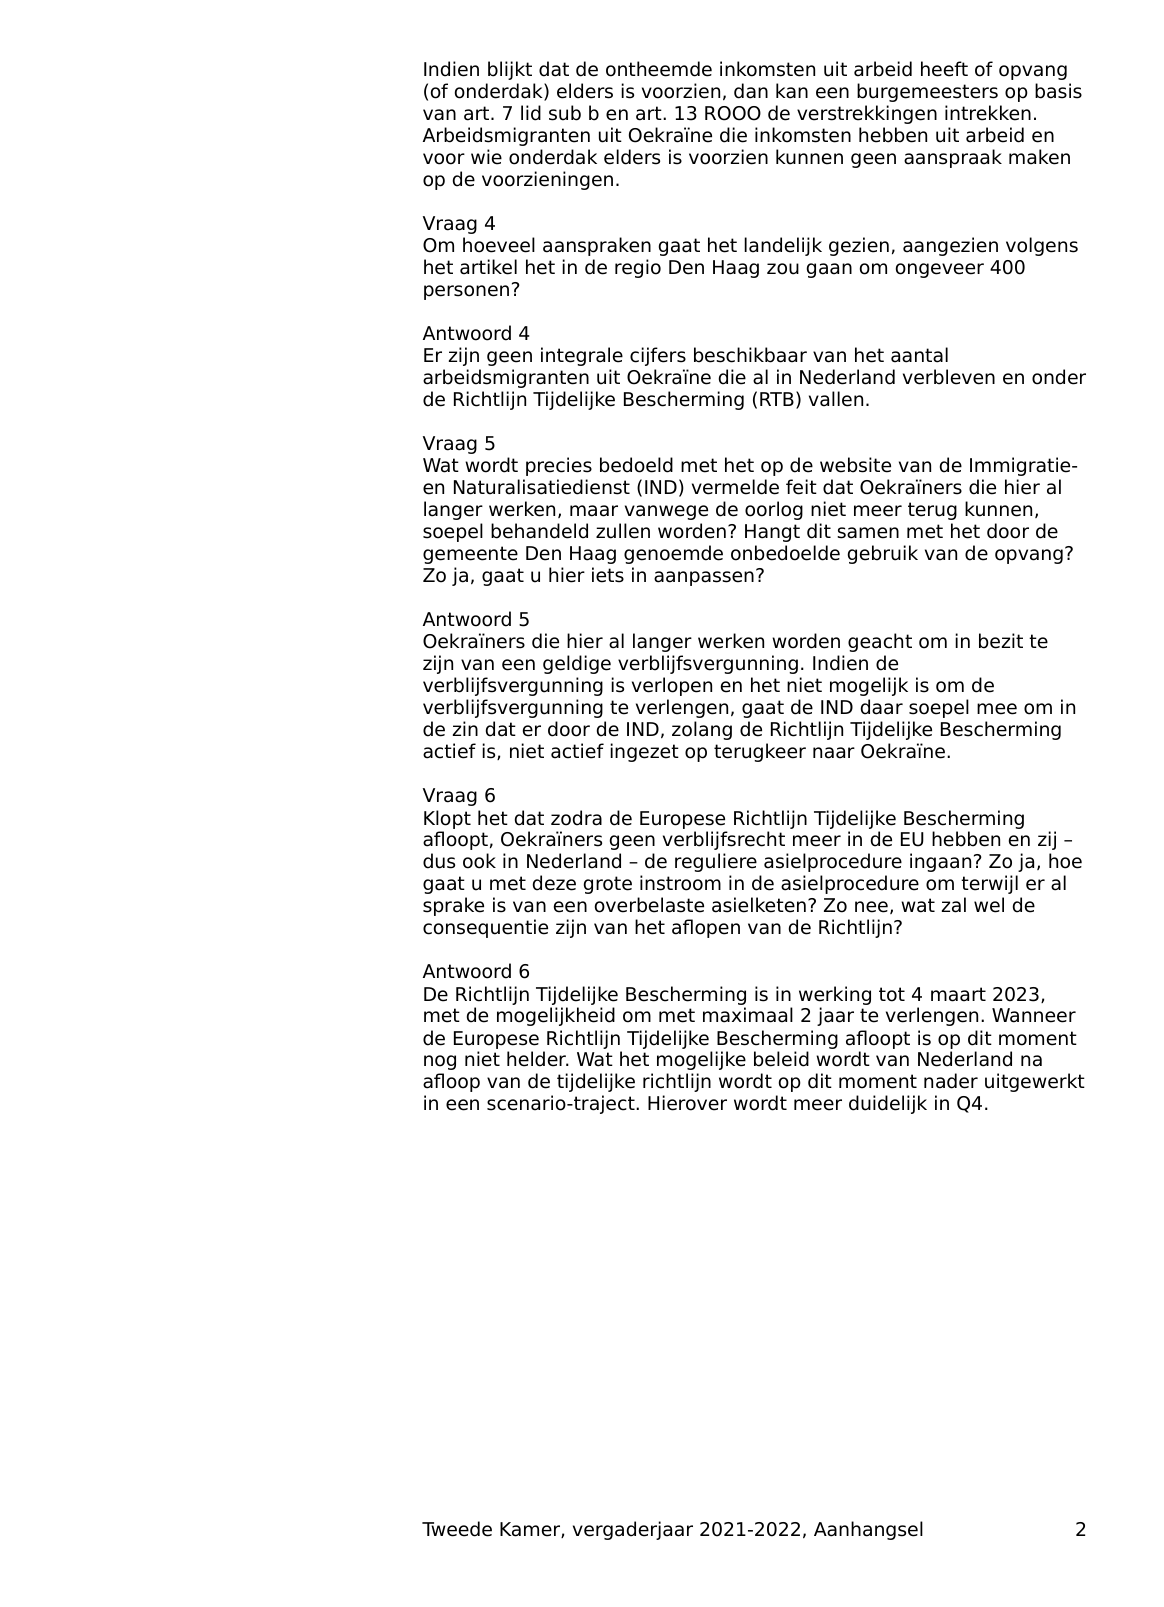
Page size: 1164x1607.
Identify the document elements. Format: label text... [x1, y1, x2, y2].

text Antwoord 6 [422, 961, 1087, 983]
text Oekraïners die hier al langer werken worden geacht om in bezit te zijn van een geldige verblijfsvergunning. Indien de verblijfsvergunning is verlopen en het niet mogelijk is om de verblijfsvergunning te verlengen, gaat de IND daar soepel mee om in de zin dat er door de IND, zolang de Richtlijn Tijdelijke Bescherming actief is, niet actief ingezet op terugkeer naar Oekraïne. [422, 631, 1087, 763]
text Er zijn geen integrale cijfers beschikbaar van het aantal arbeidsmigranten uit Oekraïne die al in Nederland verbleven en onder de Richtlijn Tijdelijke Bescherming (RTB) vallen. [422, 345, 1087, 411]
text Vraag 4 [422, 213, 1087, 235]
text De Richtlijn Tijdelijke Bescherming is in werking tot 4 maart 2023, met de mogelijkheid om met maximaal 2 jaar te verlengen. Wanneer de Europese Richtlijn Tijdelijke Bescherming afloopt is op dit moment nog niet helder. Wat het mogelijke beleid wordt van Nederland na afloop van de tijdelijke richtlijn wordt op dit moment nader uitgewerkt in een scenario-traject. Hierover wordt meer duidelijk in Q4. [422, 983, 1087, 1115]
text Indien blijkt dat de ontheemde inkomsten uit arbeid heeft of opvang (of onderdak) elders is voorzien, dan kan een burgemeesters op basis van art. 7 lid sub b en art. 13 ROOO de verstrekkingen intrekken. Arbeidsmigranten uit Oekraïne die inkomsten hebben uit arbeid en voor wie onderdak elders is voorzien kunnen geen aanspraak maken op de voorzieningen. [422, 59, 1087, 191]
text Vraag 6 [422, 785, 1087, 807]
text Vraag 5 [422, 433, 1087, 455]
text Antwoord 5 [422, 609, 1087, 631]
text Om hoeveel aanspraken gaat het landelijk gezien, aangezien volgens het artikel het in de regio Den Haag zou gaan om ongeveer 400 personen? [422, 235, 1087, 301]
text Klopt het dat zodra de Europese Richtlijn Tijdelijke Bescherming afloopt, Oekraïners geen verblijfsrecht meer in de EU hebben en zij – dus ook in Nederland – de reguliere asielprocedure ingaan? Zo ja, hoe gaat u met deze grote instroom in de asielprocedure om terwijl er al sprake is van een overbelaste asielketen? Zo nee, wat zal wel de consequentie zijn van het aflopen van de Richtlijn? [422, 807, 1087, 939]
text Antwoord 4 [422, 323, 1087, 345]
text Wat wordt precies bedoeld met het op de website van de Immigratie- en Naturalisatiedienst (IND) vermelde feit dat Oekraïners die hier al langer werken, maar vanwege de oorlog niet meer terug kunnen, soepel behandeld zullen worden? Hangt dit samen met het door de gemeente Den Haag genoemde onbedoelde gebruik van de opvang? Zo ja, gaat u hier iets in aanpassen? [422, 455, 1087, 587]
